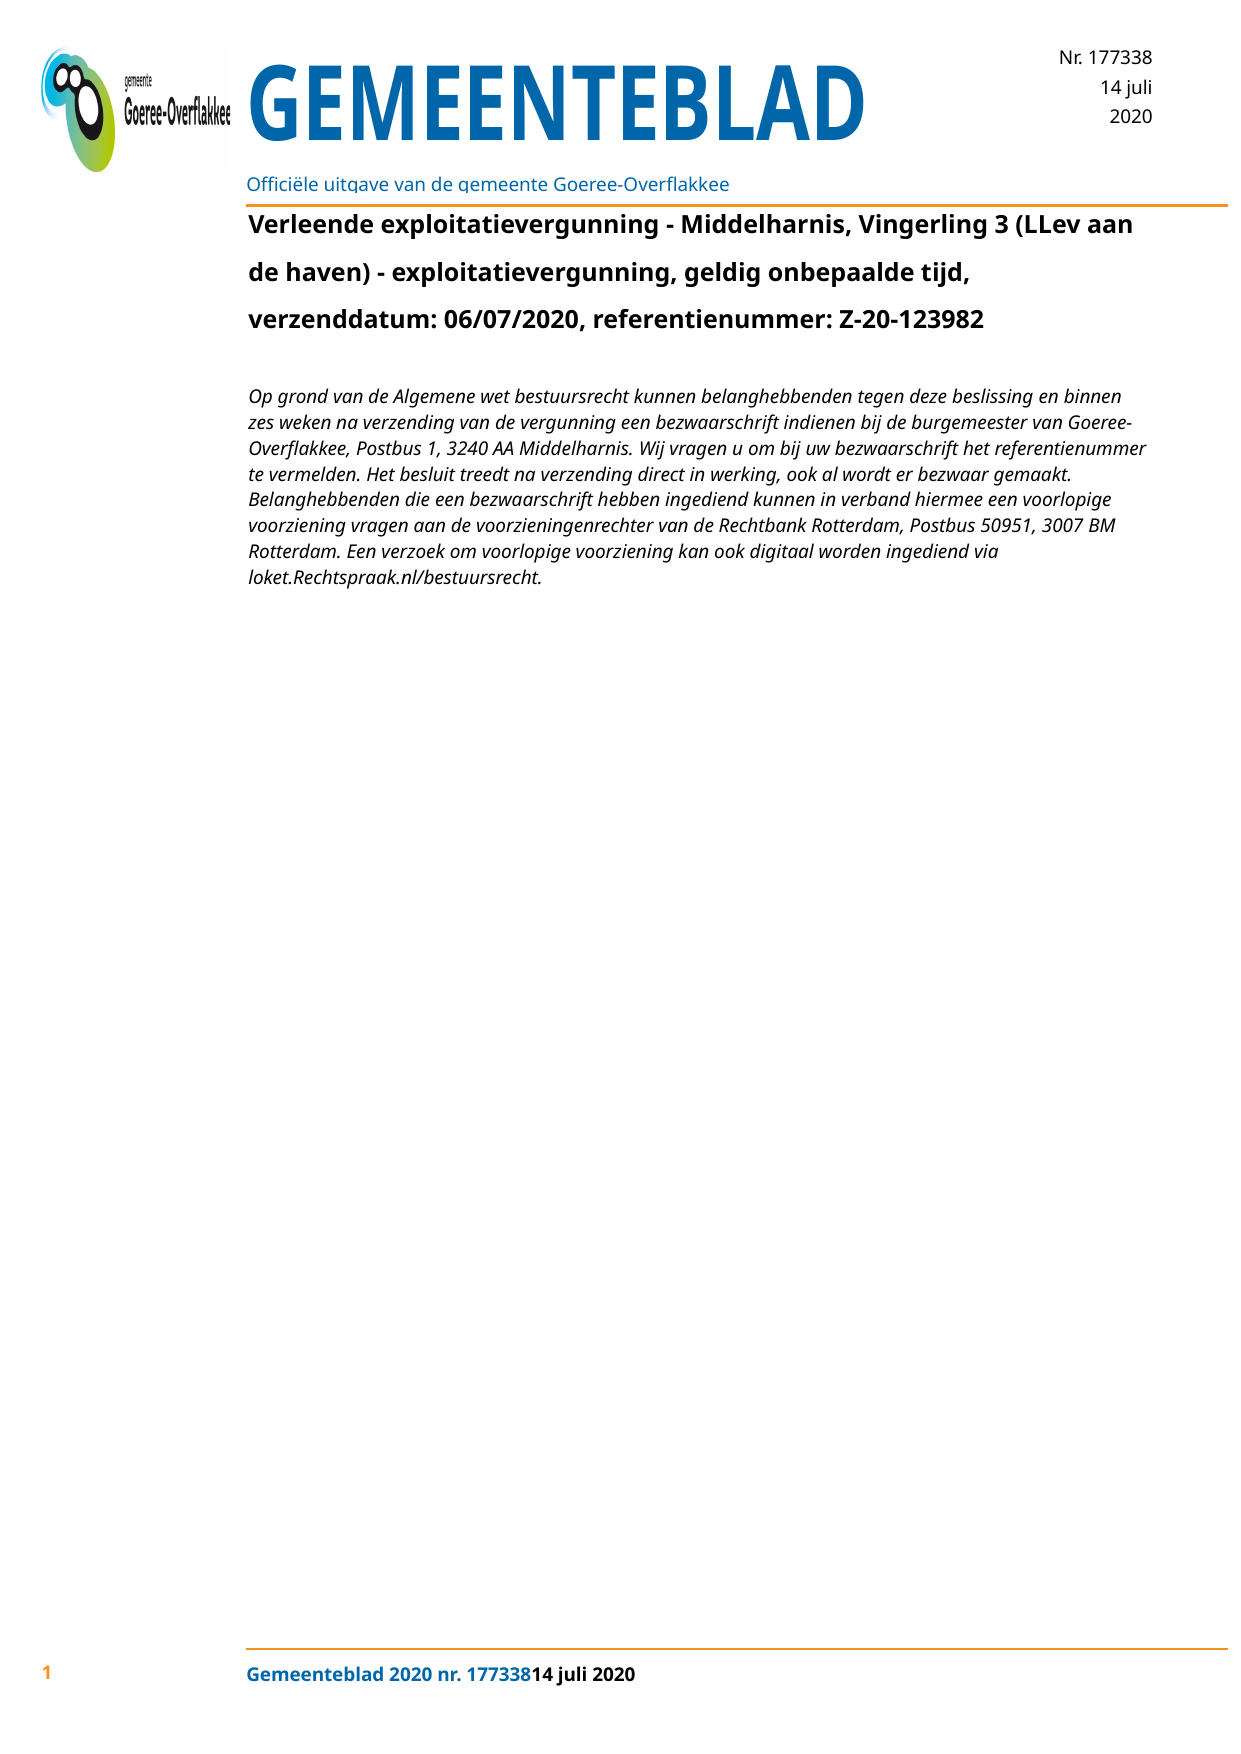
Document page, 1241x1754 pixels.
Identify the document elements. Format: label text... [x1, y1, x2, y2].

text Op grond van de Algemene wet bestuursrecht kunnen belanghebbenden tegen deze beslissing en binnen zes weken na verzending van de vergunning een bezwaarschrift indienen bij de burgemeester van Goeree-Overflakkee, Postbus 1, 3240 AA Middelharnis. Wij vragen u om bij uw bezwaarschrift het referentienummer te vermelden. Het besluit treedt na verzending direct in werking, ook al wordt er bezwaar gemaakt. Belanghebbenden die een bezwaarschrift hebben ingediend kunnen in verband hiermee een voorlopige voorziening vragen aan de voorzieningenrechter van de Rechtbank Rotterdam, Postbus 50951, 3007 BM Rotterdam. Een verzoek om voorlopige voorziening kan ook digitaal worden ingediend via loket.Rechtspraak.nl/bestuursrecht. [248, 384, 1152, 589]
picture [41, 47, 231, 172]
text Verleende exploitatievergunning - Middelharnis, Vingerling 3 (LLev aan de haven) - exploitatievergunning, geldig onbepaalde tijd, verzenddatum: 06/07/2020, referentienummer: Z-20-123982 [248, 207, 1152, 336]
